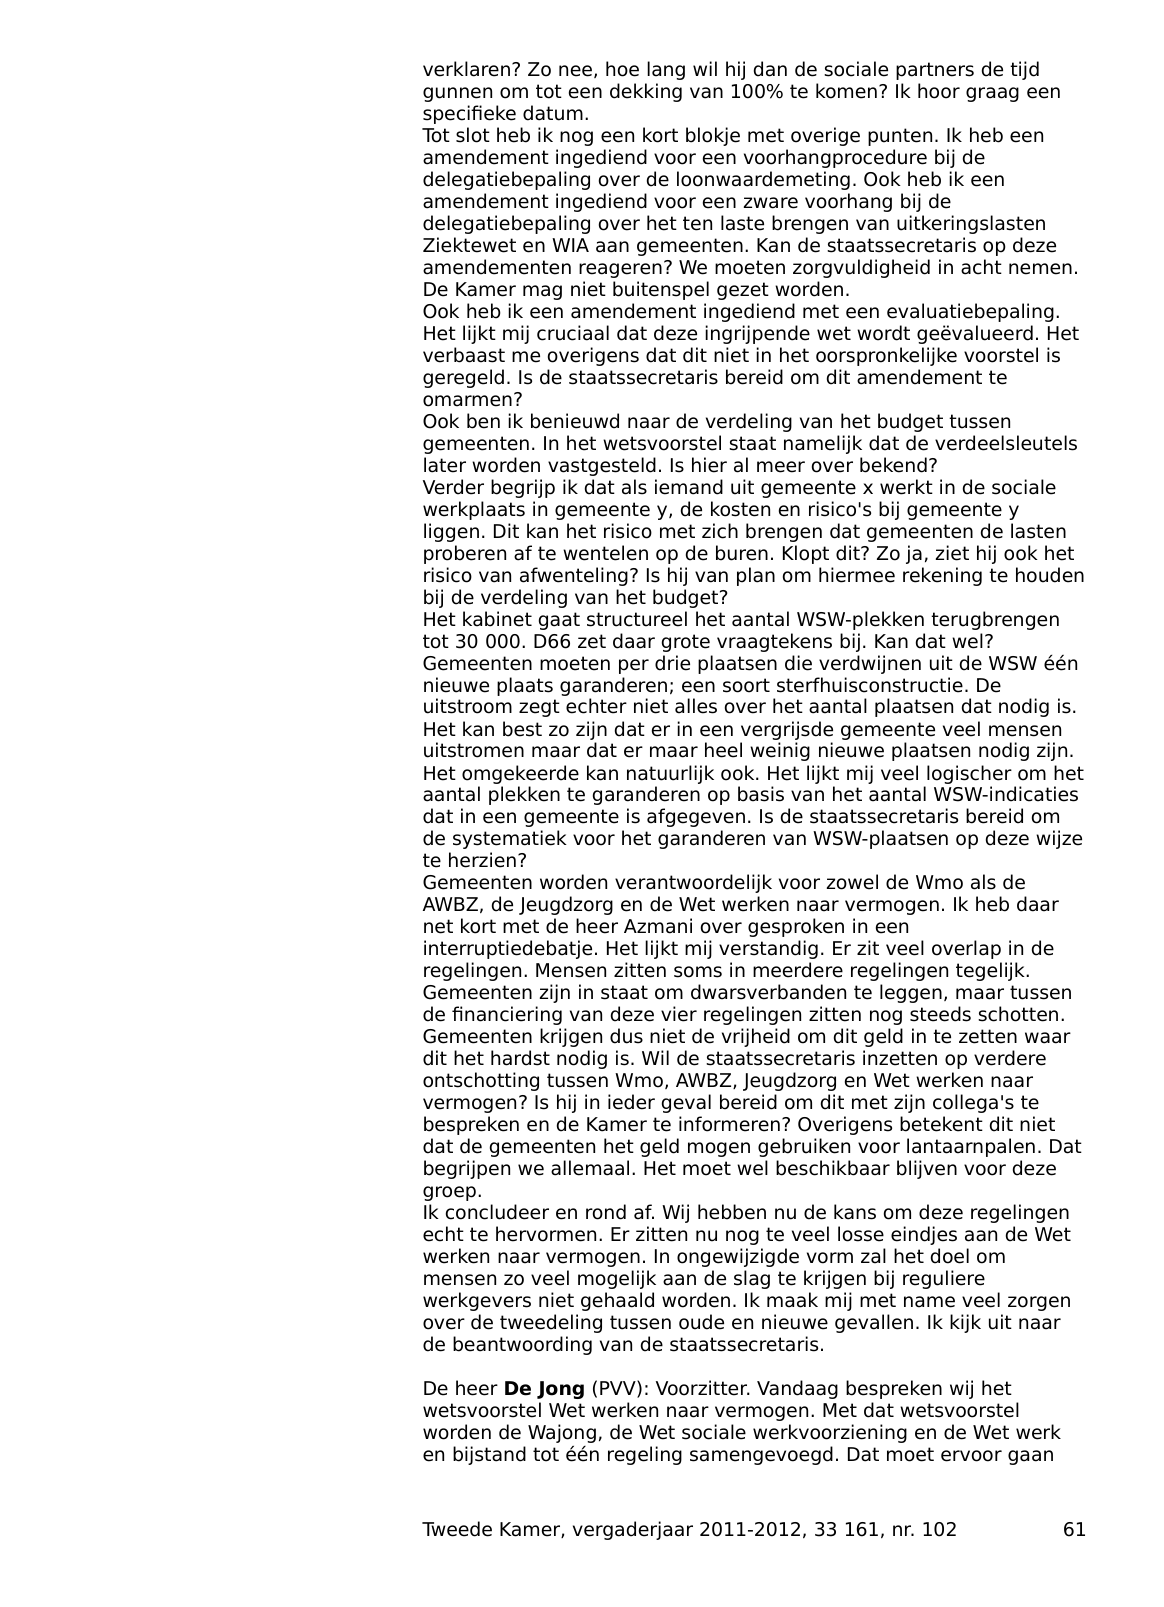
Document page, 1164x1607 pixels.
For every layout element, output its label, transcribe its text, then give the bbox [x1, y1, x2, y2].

text Verder begrijp ik dat als iemand uit gemeente x werkt in de sociale werkplaats in gemeente y, de kosten en risico's bij gemeente y liggen. Dit kan het risico met zich brengen dat gemeenten de lasten proberen af te wentelen op de buren. Klopt dit? Zo ja, ziet hij ook het risico van afwenteling? Is hij van plan om hiermee rekening te houden bij de verdeling van het budget? [422, 477, 1087, 608]
text verklaren? Zo nee, hoe lang wil hij dan de sociale partners de tijd gunnen om tot een dekking van 100% te komen? Ik hoor graag een specifieke datum. [422, 59, 1087, 125]
text Ook ben ik benieuwd naar de verdeling van het budget tussen gemeenten. In het wetsvoorstel staat namelijk dat de verdeelsleutels later worden vastgesteld. Is hier al meer over bekend? [422, 411, 1087, 477]
text Het kabinet gaat structureel het aantal WSW-plekken terugbrengen tot 30 000. D66 zet daar grote vraagtekens bij. Kan dat wel? Gemeenten moeten per drie plaatsen die verdwijnen uit de WSW één nieuwe plaats garanderen; een soort sterfhuisconstructie. De uitstroom zegt echter niet alles over het aantal plaatsen dat nodig is. Het kan best zo zijn dat er in een vergrijsde gemeente veel mensen uitstromen maar dat er maar heel weinig nieuwe plaatsen nodig zijn. Het omgekeerde kan natuurlijk ook. Het lijkt mij veel logischer om het aantal plekken te garanderen op basis van het aantal WSW-indicaties dat in een gemeente is afgegeven. Is de staatssecretaris bereid om de systematiek voor het garanderen van WSW-plaatsen op deze wijze te herzien? [422, 608, 1087, 872]
text Ook heb ik een amendement ingediend met een evaluatiebepaling. Het lijkt mij cruciaal dat deze ingrijpende wet wordt geëvalueerd. Het verbaast me overigens dat dit niet in het oorspronkelijke voorstel is geregeld. Is de staatssecretaris bereid om dit amendement te omarmen? [422, 301, 1087, 411]
text Gemeenten worden verantwoordelijk voor zowel de Wmo als de AWBZ, de Jeugdzorg en de Wet werken naar vermogen. Ik heb daar net kort met de heer Azmani over gesproken in een interruptiedebatje. Het lijkt mij verstandig. Er zit veel overlap in de regelingen. Mensen zitten soms in meerdere regelingen tegelijk. Gemeenten zijn in staat om dwarsverbanden te leggen, maar tussen de financiering van deze vier regelingen zitten nog steeds schotten. Gemeenten krijgen dus niet de vrijheid om dit geld in te zetten waar dit het hardst nodig is. Wil de staatssecretaris inzetten op verdere ontschotting tussen Wmo, AWBZ, Jeugdzorg en Wet werken naar vermogen? Is hij in ieder geval bereid om dit met zijn collega's te bespreken en de Kamer te informeren? Overigens betekent dit niet dat de gemeenten het geld mogen gebruiken voor lantaarnpalen. Dat begrijpen we allemaal. Het moet wel beschikbaar blijven voor deze groep. [422, 872, 1087, 1202]
text De heer De Jong (PVV): Voorzitter. Vandaag bespreken wij het wetsvoorstel Wet werken naar vermogen. Met dat wetsvoorstel worden de Wajong, de Wet sociale werkvoorziening en de Wet werk en bijstand tot één regeling samengevoegd. Dat moet ervoor gaan [422, 1378, 1087, 1466]
text Ik concludeer en rond af. Wij hebben nu de kans om deze regelingen echt te hervormen. Er zitten nu nog te veel losse eindjes aan de Wet werken naar vermogen. In ongewijzigde vorm zal het doel om mensen zo veel mogelijk aan de slag te krijgen bij reguliere werkgevers niet gehaald worden. Ik maak mij met name veel zorgen over de tweedeling tussen oude en nieuwe gevallen. Ik kijk uit naar de beantwoording van de staatssecretaris. [422, 1202, 1087, 1356]
text Tot slot heb ik nog een kort blokje met overige punten. Ik heb een amendement ingediend voor een voorhangprocedure bij de delegatiebepaling over de loonwaardemeting. Ook heb ik een amendement ingediend voor een zware voorhang bij de delegatiebepaling over het ten laste brengen van uitkeringslasten Ziektewet en WIA aan gemeenten. Kan de staatssecretaris op deze amendementen reageren? We moeten zorgvuldigheid in acht nemen. De Kamer mag niet buitenspel gezet worden. [422, 125, 1087, 301]
